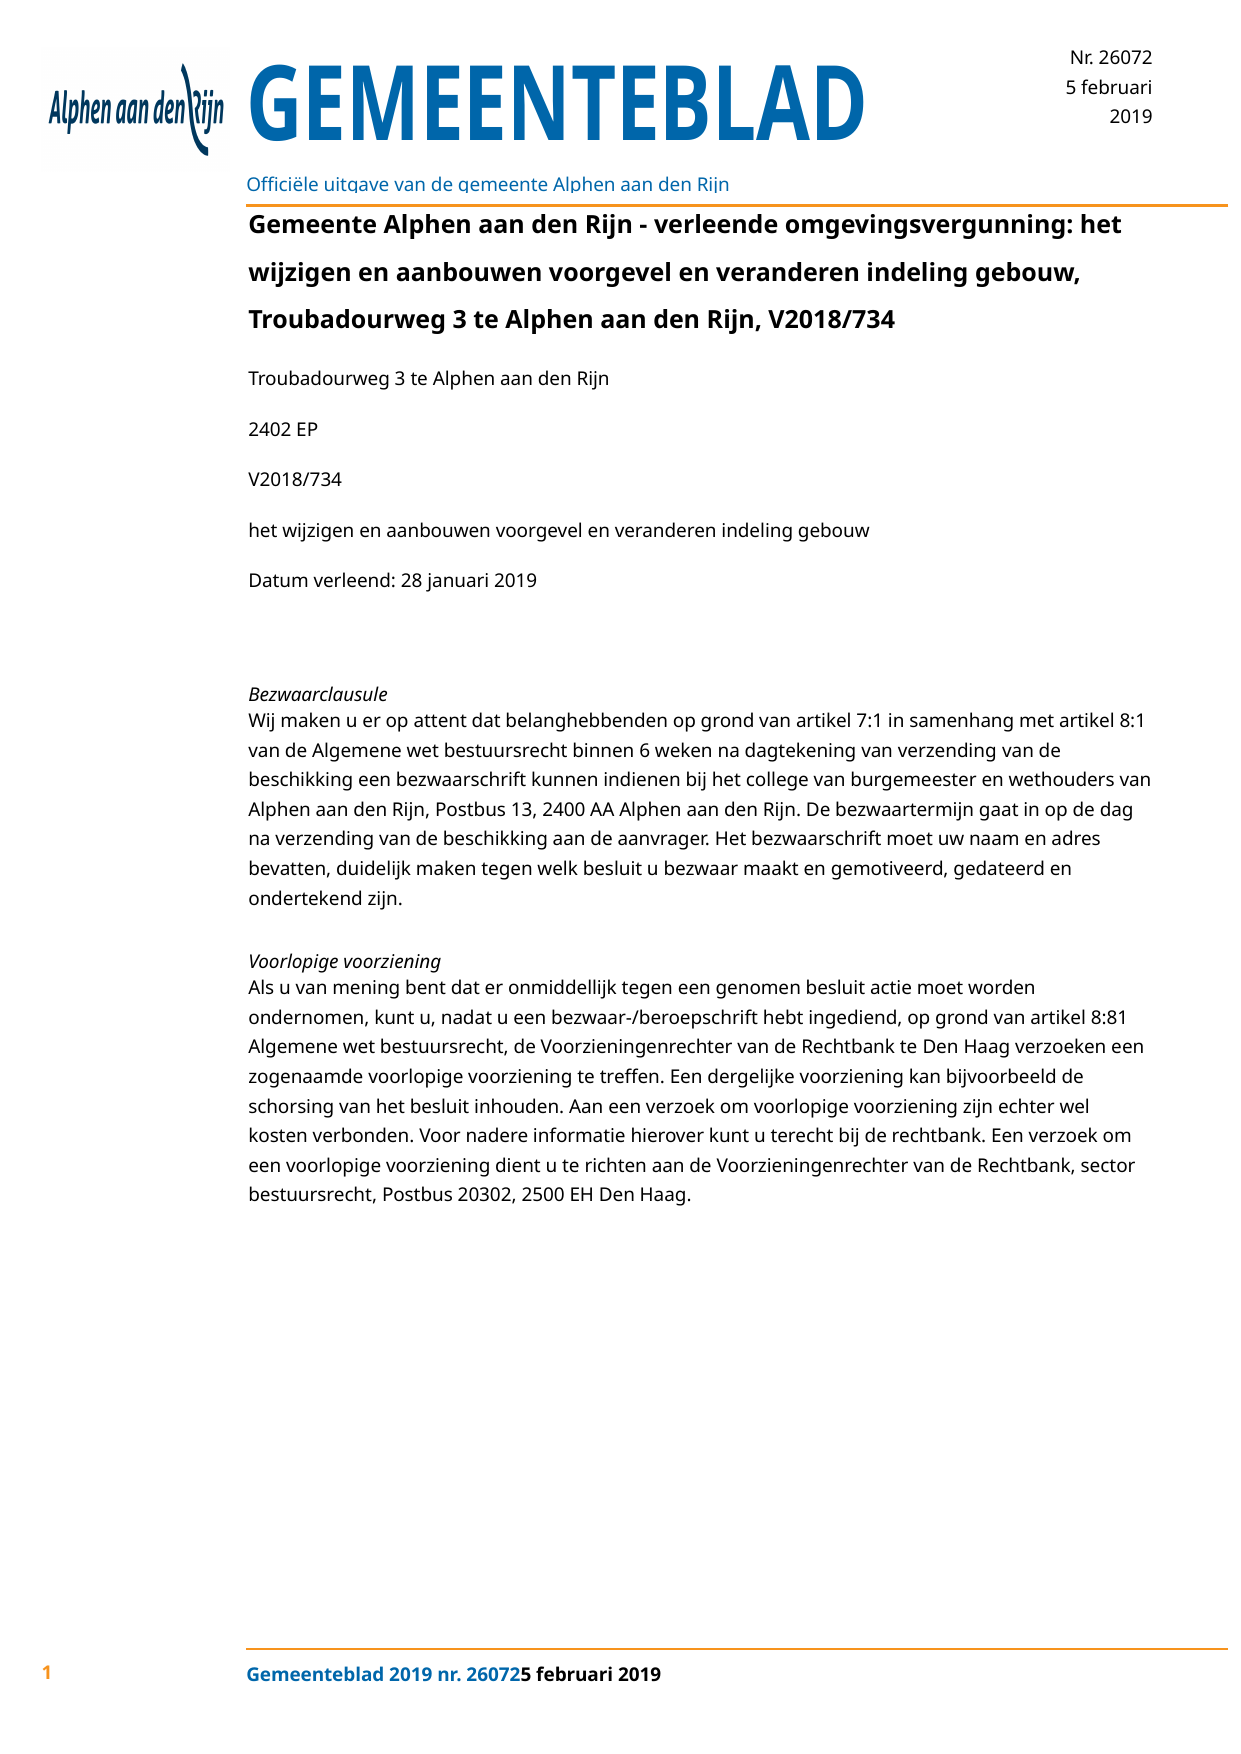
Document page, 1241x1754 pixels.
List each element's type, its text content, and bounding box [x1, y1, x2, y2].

text Voorlopige voorziening [248, 949, 1152, 974]
text Gemeente Alphen aan den Rijn - verleende omgevingsvergunning: het wijzigen en aanbouwen voorgevel en veranderen indeling gebouw, Troubadourweg 3 te Alphen aan den Rijn, V2018/734 [248, 207, 1152, 336]
text Wij maken u er op attent dat belanghebbenden op grond van artikel 7:1 in samenhang met artikel 8:1 van de Algemene wet bestuursrecht binnen 6 weken na dagtekening van verzending van de beschikking een bezwaarschrift kunnen indienen bij het college van burgemeester en wethouders van Alphen aan den Rijn, Postbus 13, 2400 AA Alphen aan den Rijn. De bezwaartermijn gaat in op de dag na verzending van de beschikking aan de aanvrager. Het bezwaarschrift moet uw naam en adres bevatten, duidelijk maken tegen welk besluit u bezwaar maakt en gemotiveerd, gedateerd en ondertekend zijn. [248, 707, 1152, 911]
text 2402 EP [248, 416, 1152, 442]
text V2018/734 [248, 466, 1152, 492]
text Als u van mening bent dat er onmiddellijk tegen een genomen besluit actie moet worden ondernomen, kunt u, nadat u een bezwaar-/beroepschrift hebt ingediend, op grond van artikel 8:81 Algemene wet bestuursrecht, de Voorzieningenrechter van de Rechtbank te Den Haag verzoeken een zogenaamde voorlopige voorziening te treffen. Een dergelijke voorziening kan bijvoorbeeld de schorsing van het besluit inhouden. Aan een verzoek om voorlopige voorziening zijn echter wel kosten verbonden. Voor nadere informatie hierover kunt u terecht bij de rechtbank. Een verzoek om een voorlopige voorziening dient u te richten aan de Voorzieningenrechter van de Rechtbank, sector bestuursrecht, Postbus 20302, 2500 EH Den Haag. [248, 974, 1152, 1207]
text Datum verleend: 28 januari 2019 [248, 567, 1152, 593]
picture [41, 47, 231, 172]
text het wijzigen en aanbouwen voorgevel en veranderen indeling gebouw [248, 517, 1152, 542]
text Bezwaarclausule [248, 682, 1152, 707]
text Troubadourweg 3 te Alphen aan den Rijn [248, 366, 1152, 391]
